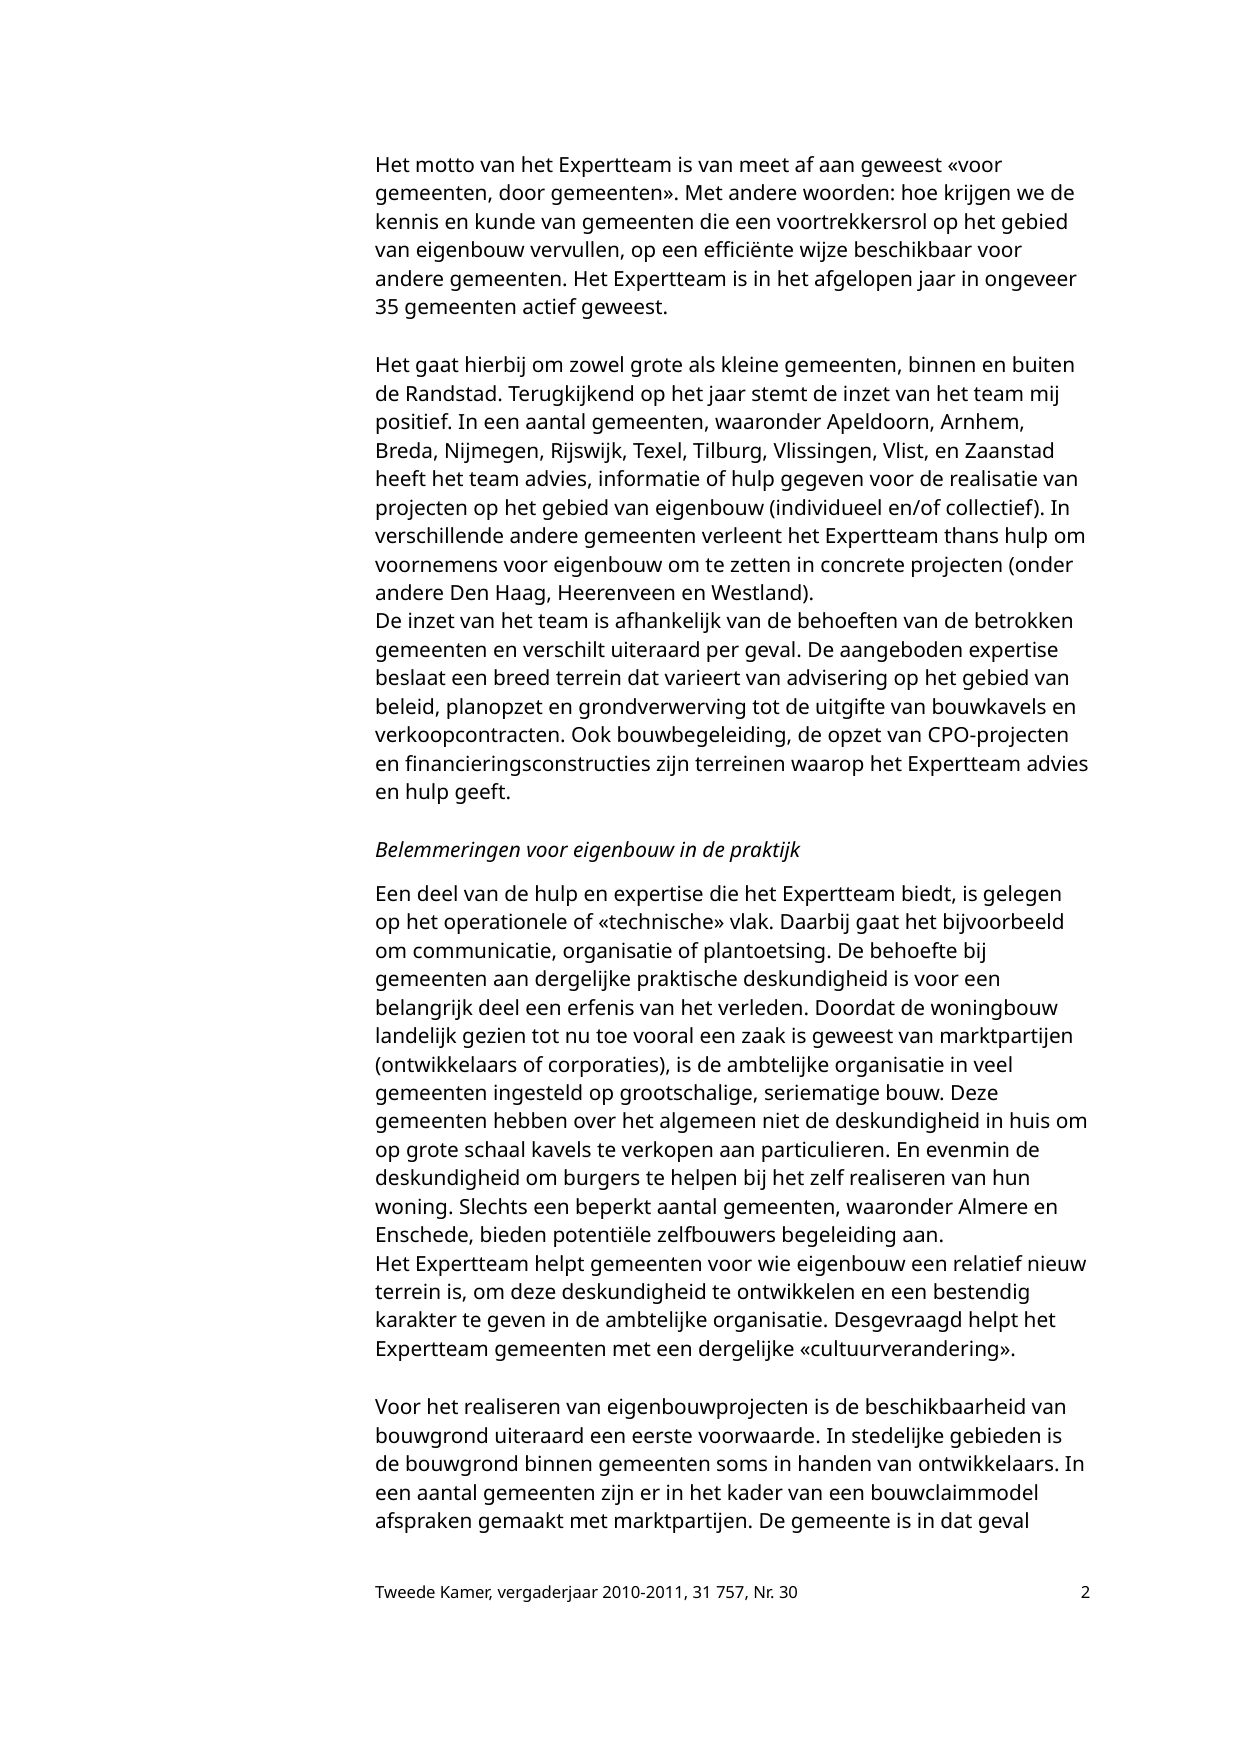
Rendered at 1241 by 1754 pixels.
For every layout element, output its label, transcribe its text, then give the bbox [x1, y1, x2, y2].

text Het Expertteam helpt gemeenten voor wie eigenbouw een relatief nieuw terrein is, om deze deskundigheid te ontwikkelen en een bestendig karakter te geven in de ambtelijke organisatie. Desgevraagd helpt het Expertteam gemeenten met een dergelijke «cultuurverandering». [375, 1249, 1090, 1362]
text Het gaat hierbij om zowel grote als kleine gemeenten, binnen en buiten de Randstad. Terugkijkend op het jaar stemt de inzet van het team mij positief. In een aantal gemeenten, waaronder Apeldoorn, Arnhem, Breda, Nijmegen, Rijswijk, Texel, Tilburg, Vlissingen, Vlist, en Zaanstad heeft het team advies, informatie of hulp gegeven voor de realisatie van projecten op het gebied van eigenbouw (individueel en/of collectief). In verschillende andere gemeenten verleent het Expertteam thans hulp om voornemens voor eigenbouw om te zetten in concrete projecten (onder andere Den Haag, Heerenveen en Westland). [375, 351, 1090, 607]
text Belemmeringen voor eigenbouw in de praktijk [375, 836, 1090, 864]
text Voor het realiseren van eigenbouwprojecten is de beschikbaarheid van bouwgrond uiteraard een eerste voorwaarde. In stedelijke gebieden is de bouwgrond binnen gemeenten soms in handen van ontwikkelaars. In een aantal gemeenten zijn er in het kader van een bouwclaimmodel afspraken gemaakt met marktpartijen. De gemeente is in dat geval [375, 1392, 1090, 1535]
text De inzet van het team is afhankelijk van de behoeften van de betrokken gemeenten en verschilt uiteraard per geval. De aangeboden expertise beslaat een breed terrein dat varieert van advisering op het gebied van beleid, planopzet en grondverwerving tot de uitgifte van bouwkavels en verkoopcontracten. Ook bouwbegeleiding, de opzet van CPO-projecten en financieringsconstructies zijn terreinen waarop het Expertteam advies en hulp geeft. [375, 607, 1090, 806]
text Een deel van de hulp en expertise die het Expertteam biedt, is gelegen op het operationele of «technische» vlak. Daarbij gaat het bijvoorbeeld om communicatie, organisatie of plantoetsing. De behoefte bij gemeenten aan dergelijke praktische deskundigheid is voor een belangrijk deel een erfenis van het verleden. Doordat de woningbouw landelijk gezien tot nu toe vooral een zaak is geweest van marktpartijen (ontwikkelaars of corporaties), is de ambtelijke organisatie in veel gemeenten ingesteld op grootschalige, seriematige bouw. Deze gemeenten hebben over het algemeen niet de deskundigheid in huis om op grote schaal kavels te verkopen aan particulieren. En evenmin de deskundigheid om burgers te helpen bij het zelf realiseren van hun woning. Slechts een beperkt aantal gemeenten, waaronder Almere en Enschede, bieden potentiële zelfbouwers begeleiding aan. [375, 879, 1090, 1249]
text Het motto van het Expertteam is van meet af aan geweest «voor gemeenten, door gemeenten». Met andere woorden: hoe krijgen we de kennis en kunde van gemeenten die een voortrekkersrol op het gebied van eigenbouw vervullen, op een efficiënte wijze beschikbaar voor andere gemeenten. Het Expertteam is in het afgelopen jaar in ongeveer 35 gemeenten actief geweest. [375, 150, 1090, 321]
